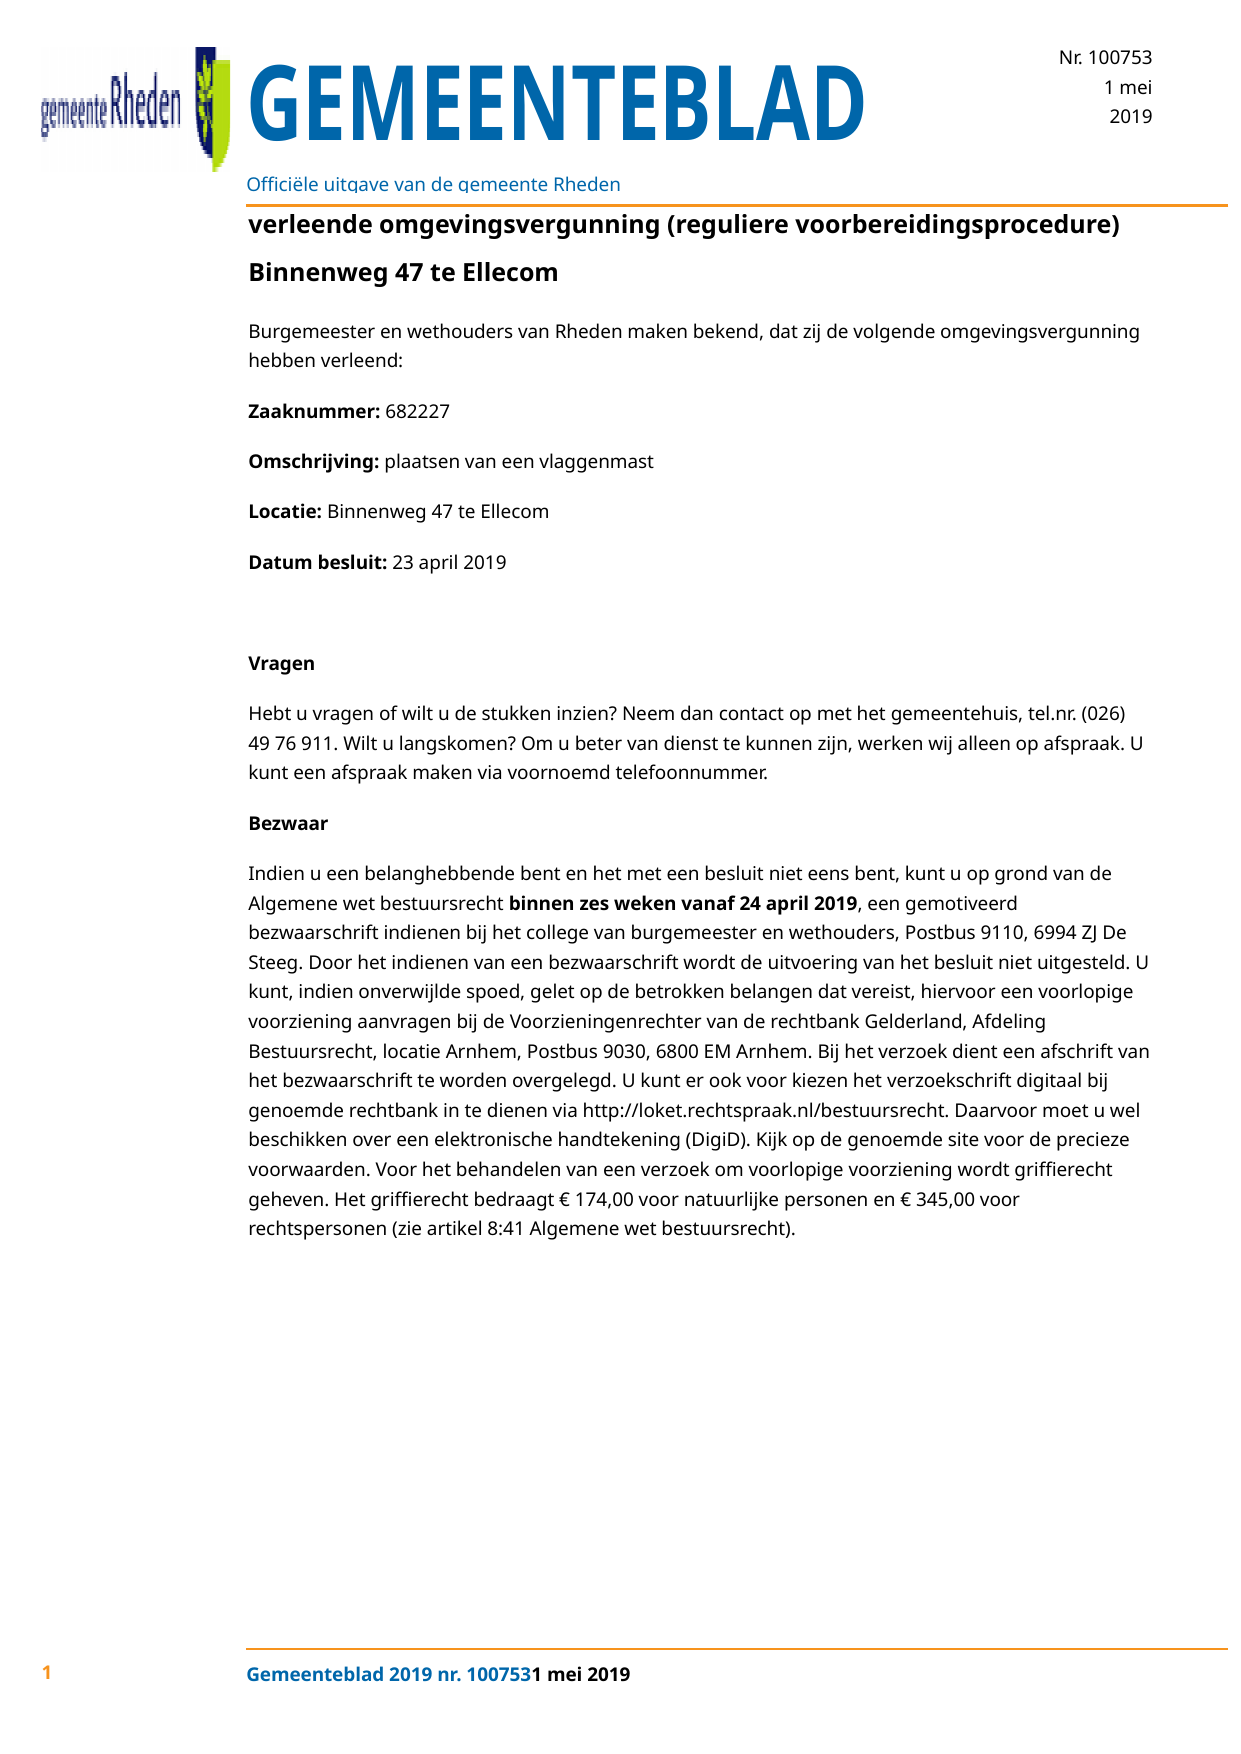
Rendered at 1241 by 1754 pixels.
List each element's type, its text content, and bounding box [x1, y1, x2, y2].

text verleende omgevingsvergunning (reguliere voorbereidingsprocedure) Binnenweg 47 te Ellecom [248, 207, 1152, 288]
text Hebt u vragen of wilt u de stukken inzien? Neem dan contact op met het gemeentehuis, tel.nr. (026) 49 76 911. Wilt u langskomen? Om u beter van dienst te kunnen zijn, werken wij alleen op afspraak. U kunt een afspraak maken via voornoemd telefoonnummer. [248, 700, 1152, 785]
picture [41, 47, 231, 172]
text Burgemeester en wethouders van Rheden maken bekend, dat zij de volgende omgevingsvergunning hebben verleend: [248, 318, 1152, 373]
text Indien u een belanghebbende bent en het met een besluit niet eens bent, kunt u op grond van de Algemene wet bestuursrecht binnen zes weken vanaf 24 april 2019, een gemotiveerd bezwaarschrift indienen bij het college van burgemeester en wethouders, Postbus 9110, 6994 ZJ De Steeg. Door het indienen van een bezwaarschrift wordt de uitvoering van het besluit niet uitgesteld. U kunt, indien onverwijlde spoed, gelet op de betrokken belangen dat vereist, hiervoor een voorlopige voorziening aanvragen bij de Voorzieningenrechter van de rechtbank Gelderland, Afdeling Bestuursrecht, locatie Arnhem, Postbus 9030, 6800 EM Arnhem. Bij het verzoek dient een afschrift van het bezwaarschrift te worden overgelegd. U kunt er ook voor kiezen het verzoekschrift digitaal bij genoemde rechtbank in te dienen via http://loket.rechtspraak.nl/bestuursrecht. Daarvoor moet u wel beschikken over een elektronische handtekening (DigiD). Kijk op de genoemde site voor de precieze voorwaarden. Voor het behandelen van een verzoek om voorlopige voorziening wordt griffierecht geheven. Het griffierecht bedraagt € 174,00 voor natuurlijke personen en € 345,00 voor rechtspersonen (zie artikel 8:41 Algemene wet bestuursrecht). [248, 860, 1152, 1241]
text Zaaknummer: 682227 [248, 398, 1152, 424]
text Datum besluit: 23 april 2019 [248, 549, 1152, 575]
text Locatie: Binnenweg 47 te Ellecom [248, 499, 1152, 524]
text Omschrijving: plaatsen van een vlaggenmast [248, 448, 1152, 474]
text Bezwaar [248, 810, 1152, 836]
text Vragen [248, 650, 1152, 676]
